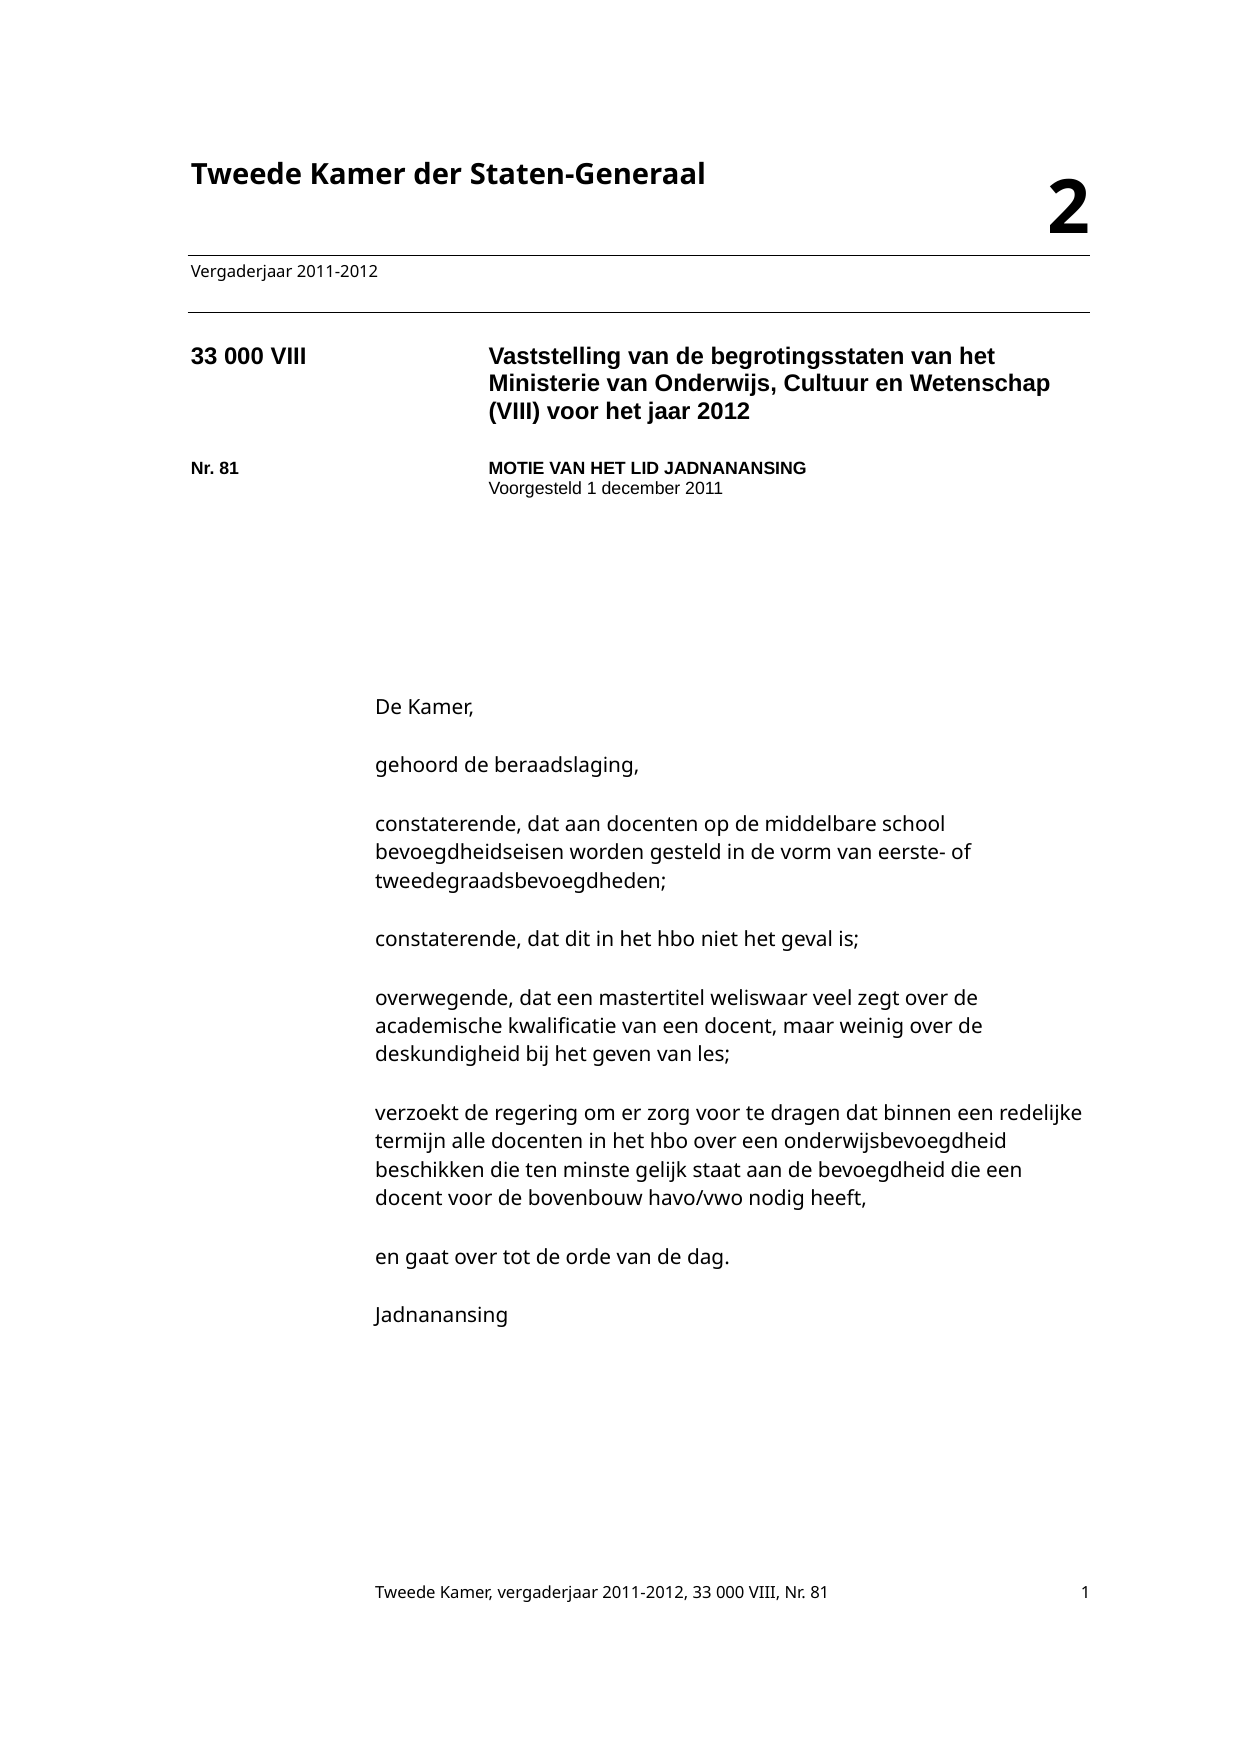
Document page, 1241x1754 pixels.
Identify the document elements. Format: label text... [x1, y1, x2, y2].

table_cell Nr. 81 [188, 455, 485, 573]
table_header Tweede Kamer der Staten-Generaal [188, 150, 909, 255]
table_cell Vaststelling van de begrotingsstaten van het Ministerie van Onderwijs, Cultuur en Wetenschap (VIII) voor het jaar 2012 [485, 339, 1090, 454]
text verzoekt de regering om er zorg voor te dragen dat binnen een redelijke termijn alle docenten in het hbo over een onderwijsbevoegdheid beschikken die ten minste gelijk staat aan de bevoegdheid die een docent voor de bovenbouw havo/vwo nodig heeft, [375, 1098, 1090, 1212]
text constaterende, dat aan docenten op de middelbare school bevoegdheidseisen worden gesteld in de vorm van eerste- of tweedegraadsbevoegdheden; [375, 809, 1090, 894]
table_cell Vergaderjaar 2011-2012 [188, 256, 485, 312]
table_cell [485, 313, 1090, 339]
table_cell 33 000 VIII [188, 339, 485, 454]
text constaterende, dat dit in het hbo niet het geval is; [375, 924, 1090, 953]
text De Kamer, [375, 692, 1090, 721]
table_header 2 [910, 150, 1090, 255]
text gehoord de beraadslaging, [375, 751, 1090, 779]
text Jadnanansing [375, 1300, 1090, 1329]
text overwegende, dat een mastertitel weliswaar veel zegt over de academische kwalificatie van een docent, maar weinig over de deskundigheid bij het geven van les; [375, 983, 1090, 1068]
table_cell MOTIE VAN HET LID JADNANANSING Voorgesteld 1 december 2011 [485, 455, 1090, 573]
table_cell [188, 313, 485, 339]
table_cell [485, 256, 1090, 312]
text en gaat over tot de orde van de dag. [375, 1242, 1090, 1270]
